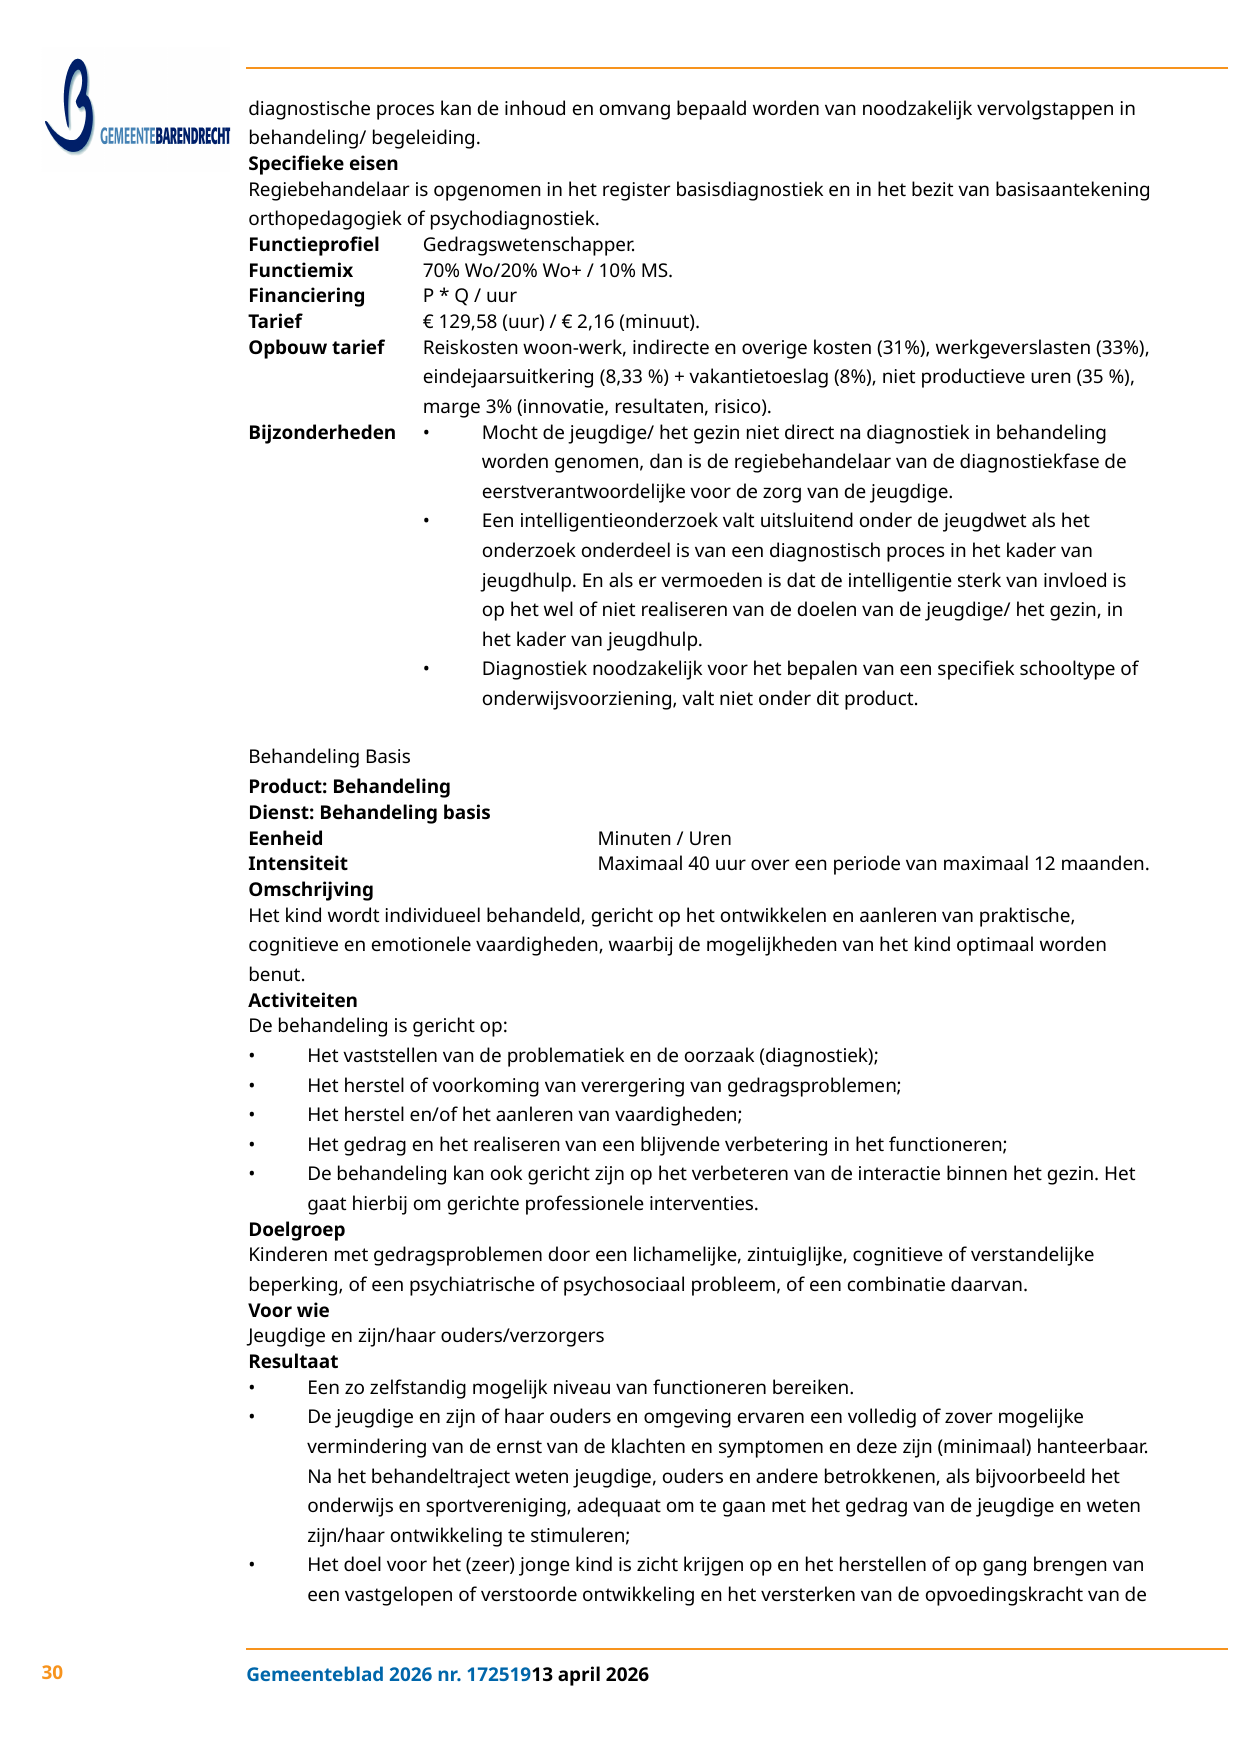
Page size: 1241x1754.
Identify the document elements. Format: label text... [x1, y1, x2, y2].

table_cell Jeugdige en zijn/haar ouders/verzorgers [248, 1323, 1152, 1348]
table_cell Specifieke eisen [248, 150, 1152, 176]
table_cell diagnostische proces kan de inhoud en omvang bepaald worden van noodzakelijk vervolgstappen in behandeling/ begeleiding. [248, 95, 1152, 150]
table_cell De behandeling is gericht op: Het vaststellen van de problematiek en de oorzaak (diagnostiek); Het herstel of voorkoming van verergering van gedragsproblemen; Het herstel en/of het aanleren van vaardigheden; Het gedrag en het realiseren van een blijvende verbetering in het functioneren; De behandeling kan ook gericht zijn op het verbeteren van de interactie binnen het gezin. Het gaat hierbij om gerichte professionele interventies. [248, 1013, 1152, 1216]
table_cell Voor wie [248, 1297, 597, 1323]
table_cell P * Q / uur [423, 283, 1152, 308]
table_cell 70% Wo/20% Wo+ / 10% MS. [423, 257, 1152, 283]
table_cell [597, 1297, 1152, 1323]
table_cell Doelgroep [248, 1216, 1152, 1242]
table_cell Minuten / Uren [597, 825, 1152, 851]
table_cell Activiteiten [248, 987, 1152, 1013]
table_cell Opbouw tarief [248, 334, 423, 419]
table_cell Tarief [248, 308, 423, 334]
picture [41, 47, 231, 172]
table_cell Financiering [248, 283, 423, 308]
table_cell Mocht de jeugdige/ het gezin niet direct na diagnostiek in behandeling worden genomen, dan is de regiebehandelaar van de diagnostiekfase de eerstverantwoordelijke voor de zorg van de jeugdige. Een intelligentieonderzoek valt uitsluitend onder de jeugdwet als het onderzoek onderdeel is van een diagnostisch proces in het kader van jeugdhulp. En als er vermoeden is dat de intelligentie sterk van invloed is op het wel of niet realiseren van de doelen van de jeugdige/ het gezin, in het kader van jeugdhulp. Diagnostiek noodzakelijk voor het bepalen van een specifiek schooltype of onderwijsvoorziening, valt niet onder dit product. [423, 419, 1152, 711]
table_cell Functieprofiel [248, 231, 423, 257]
table_cell € 129,58 (uur) / € 2,16 (minuut). [423, 308, 1152, 334]
table_cell Reiskosten woon-werk, indirecte en overige kosten (31%), werkgeverslasten (33%), eindejaarsuitkering (8,33 %) + vakantietoeslag (8%), niet productieve uren (35 %), marge 3% (innovatie, resultaten, risico). [423, 334, 1152, 419]
table_cell Kinderen met gedragsproblemen door een lichamelijke, zintuiglijke, cognitieve of verstandelijke beperking, of een psychiatrische of psychosociaal probleem, of een combinatie daarvan. [248, 1242, 1152, 1297]
table_cell Gedragswetenschapper. [423, 231, 1152, 257]
table_cell Resultaat [248, 1349, 1152, 1374]
table_cell Het kind wordt individueel behandeld, gericht op het ontwikkelen en aanleren van praktische, cognitieve en emotionele vaardigheden, waarbij de mogelijkheden van het kind optimaal worden benut. [248, 902, 1152, 987]
table_cell Maximaal 40 uur over een periode van maximaal 12 maanden. [597, 851, 1152, 876]
table_cell Een zo zelfstandig mogelijk niveau van functioneren bereiken. De jeugdige en zijn of haar ouders en omgeving ervaren een volledig of zover mogelijke vermindering van de ernst van de klachten en symptomen en deze zijn (minimaal) hanteerbaar. Na het behandeltraject weten jeugdige, ouders en andere betrokkenen, als bijvoorbeeld het onderwijs en sportvereniging, adequaat om te gaan met het gedrag van de jeugdige en weten zijn/haar ontwikkeling te stimuleren; Het doel voor het (zeer) jonge kind is zicht krijgen op en het herstellen of op gang brengen van een vastgelopen of verstoorde ontwikkeling en het versterken van de opvoedingskracht van de [248, 1374, 1152, 1607]
table_cell Dienst: Behandeling basis [248, 799, 1152, 825]
table_cell Functiemix [248, 257, 423, 283]
table_cell Regiebehandelaar is opgenomen in het register basisdiagnostiek en in het bezit van basisaantekening orthopedagogiek of psychodiagnostiek. [248, 176, 1152, 231]
table_cell Omschrijving [248, 876, 1152, 902]
table_cell Intensiteit [248, 851, 597, 876]
table_cell Eenheid [248, 825, 597, 851]
table_header Product: Behandeling [248, 774, 1152, 799]
text Behandeling Basis [248, 744, 1152, 769]
table_cell Bijzonderheden [248, 419, 423, 711]
